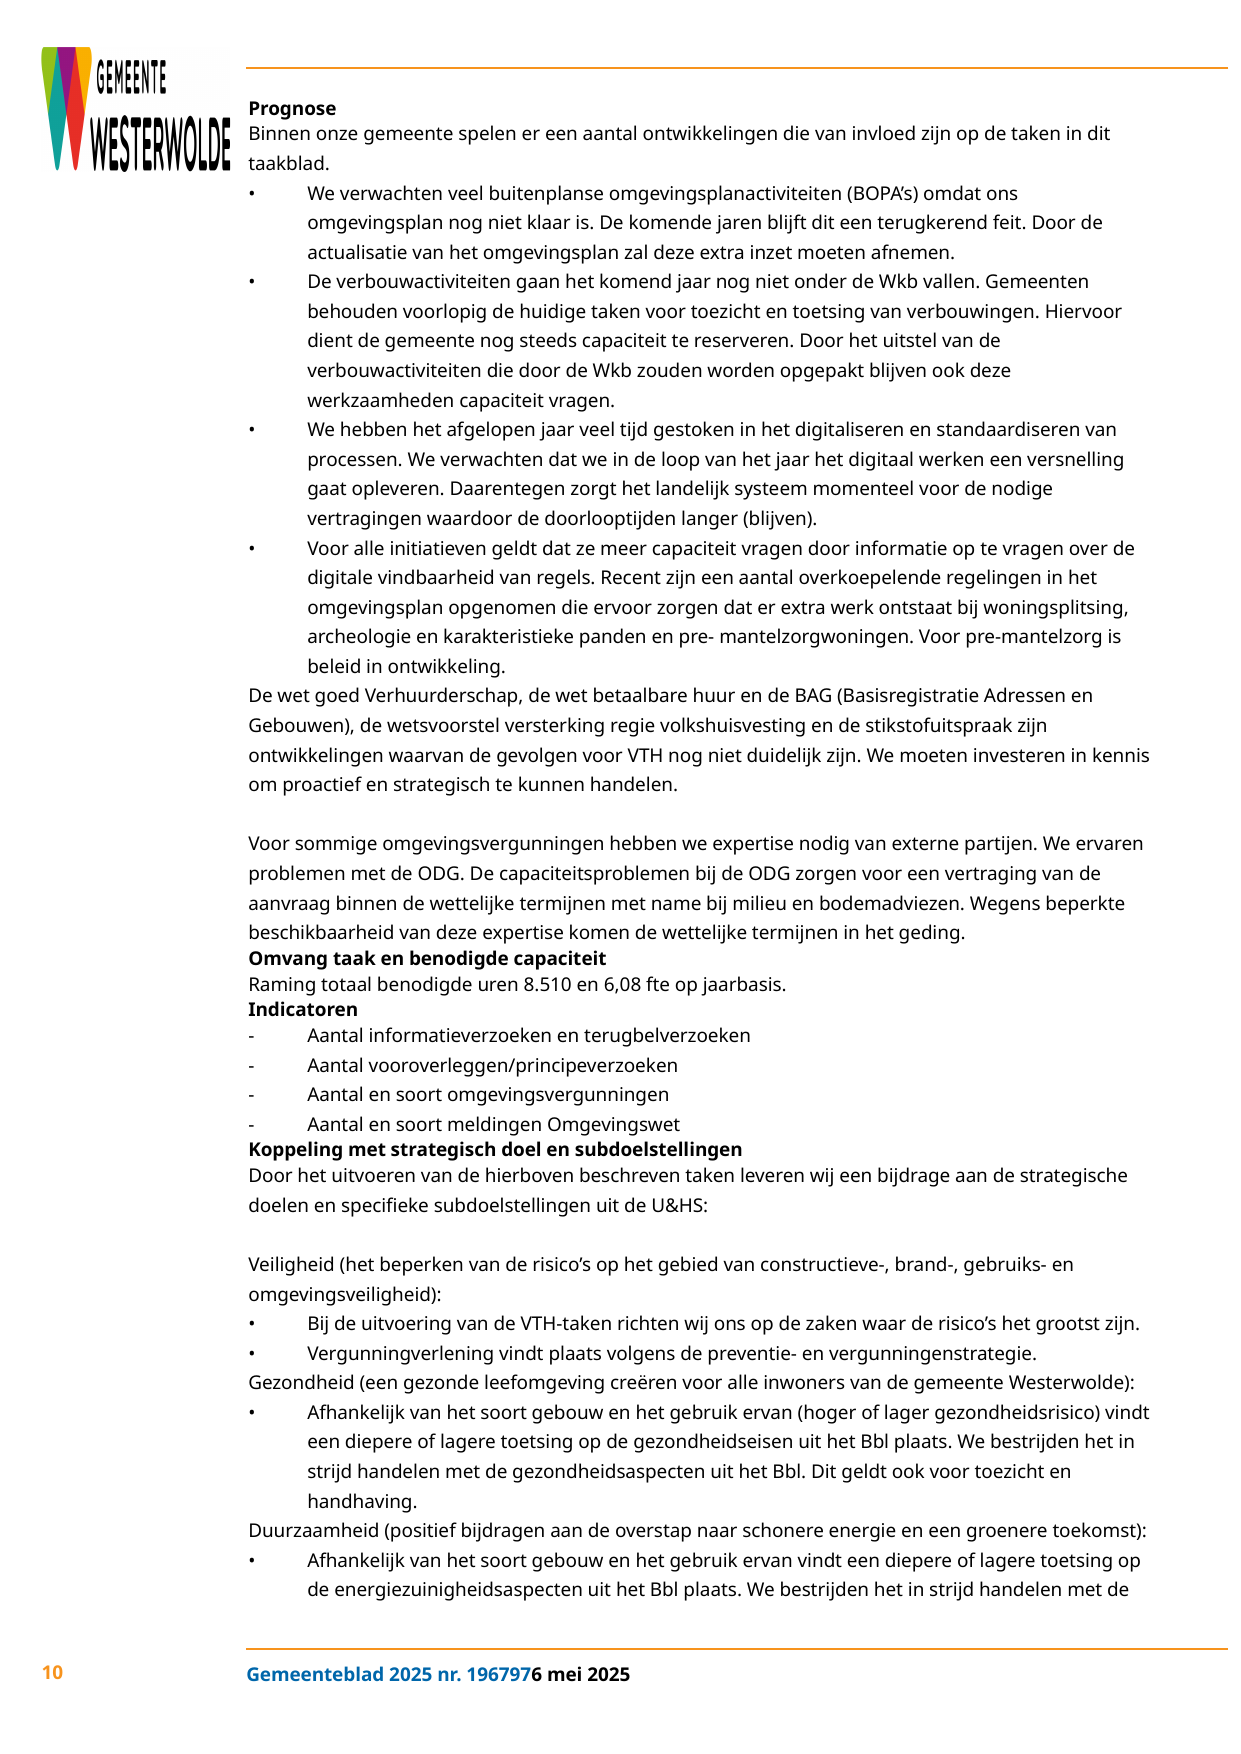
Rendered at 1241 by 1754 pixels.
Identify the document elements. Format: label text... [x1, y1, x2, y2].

picture [41, 47, 231, 172]
table_cell Indicatoren [248, 996, 1152, 1022]
table_cell Door het uitvoeren van de hierboven beschreven taken leveren wij een bijdrage aan de strategische doelen en specifieke subdoelstellingen uit de U&HS: Veiligheid (het beperken van de risico’s op het gebied van constructieve-, brand-, gebruiks- en omgevingsveiligheid): Bij de uitvoering van de VTH-taken richten wij ons op de zaken waar de risico’s het grootst zijn. Vergunningverlening vindt plaats volgens de preventie- en vergunningenstrategie. Gezondheid (een gezonde leefomgeving creëren voor alle inwoners van de gemeente Westerwolde): Afhankelijk van het soort gebouw en het gebruik ervan (hoger of lager gezondheidsrisico) vindt een diepere of lagere toetsing op de gezondheidseisen uit het Bbl plaats. We bestrijden het in strijd handelen met de gezondheidsaspecten uit het Bbl. Dit geldt ook voor toezicht en handhaving. Duurzaamheid (positief bijdragen aan de overstap naar schonere energie en een groenere toekomst): Afhankelijk van het soort gebouw en het gebruik ervan vindt een diepere of lagere toetsing op de energiezuinigheidsaspecten uit het Bbl plaats. We bestrijden het in strijd handelen met de [248, 1163, 1152, 1602]
table_cell Prognose [248, 95, 1152, 121]
table_cell Binnen onze gemeente spelen er een aantal ontwikkelingen die van invloed zijn op de taken in dit taakblad. We verwachten veel buitenplanse omgevingsplanactiviteiten (BOPA’s) omdat ons omgevingsplan nog niet klaar is. De komende jaren blijft dit een terugkerend feit. Door de actualisatie van het omgevingsplan zal deze extra inzet moeten afnemen. De verbouwactiviteiten gaan het komend jaar nog niet onder de Wkb vallen. Gemeenten behouden voorlopig de huidige taken voor toezicht en toetsing van verbouwingen. Hiervoor dient de gemeente nog steeds capaciteit te reserveren. Door het uitstel van de verbouwactiviteiten die door de Wkb zouden worden opgepakt blijven ook deze werkzaamheden capaciteit vragen. We hebben het afgelopen jaar veel tijd gestoken in het digitaliseren en standaardiseren van processen. We verwachten dat we in de loop van het jaar het digitaal werken een versnelling gaat opleveren. Daarentegen zorgt het landelijk systeem momenteel voor de nodige vertragingen waardoor de doorlooptijden langer (blijven). Voor alle initiatieven geldt dat ze meer capaciteit vragen door informatie op te vragen over de digitale vindbaarheid van regels. Recent zijn een aantal overkoepelende regelingen in het omgevingsplan opgenomen die ervoor zorgen dat er extra werk ontstaat bij woningsplitsing, archeologie en karakteristieke panden en pre- mantelzorgwoningen. Voor pre-mantelzorg is beleid in ontwikkeling. De wet goed Verhuurderschap, de wet betaalbare huur en de BAG (Basisregistratie Adressen en Gebouwen), de wetsvoorstel versterking regie volkshuisvesting en de stikstofuitspraak zijn ontwikkelingen waarvan de gevolgen voor VTH nog niet duidelijk zijn. We moeten investeren in kennis om proactief en strategisch te kunnen handelen. Voor sommige omgevingsvergunningen hebben we expertise nodig van externe partijen. We ervaren problemen met de ODG. De capaciteitsproblemen bij de ODG zorgen voor een vertraging van de aanvraag binnen de wettelijke termijnen met name bij milieu en bodemadviezen. Wegens beperkte beschikbaarheid van deze expertise komen de wettelijke termijnen in het geding. [248, 121, 1152, 945]
table_cell Aantal informatieverzoeken en terugbelverzoeken Aantal vooroverleggen/principeverzoeken Aantal en soort omgevingsvergunningen Aantal en soort meldingen Omgevingswet [248, 1022, 1152, 1137]
table_cell Koppeling met strategisch doel en subdoelstellingen [248, 1137, 1152, 1162]
table_cell Omvang taak en benodigde capaciteit [248, 945, 1152, 971]
table_cell Raming totaal benodigde uren 8.510 en 6,08 fte op jaarbasis. [248, 971, 1152, 996]
